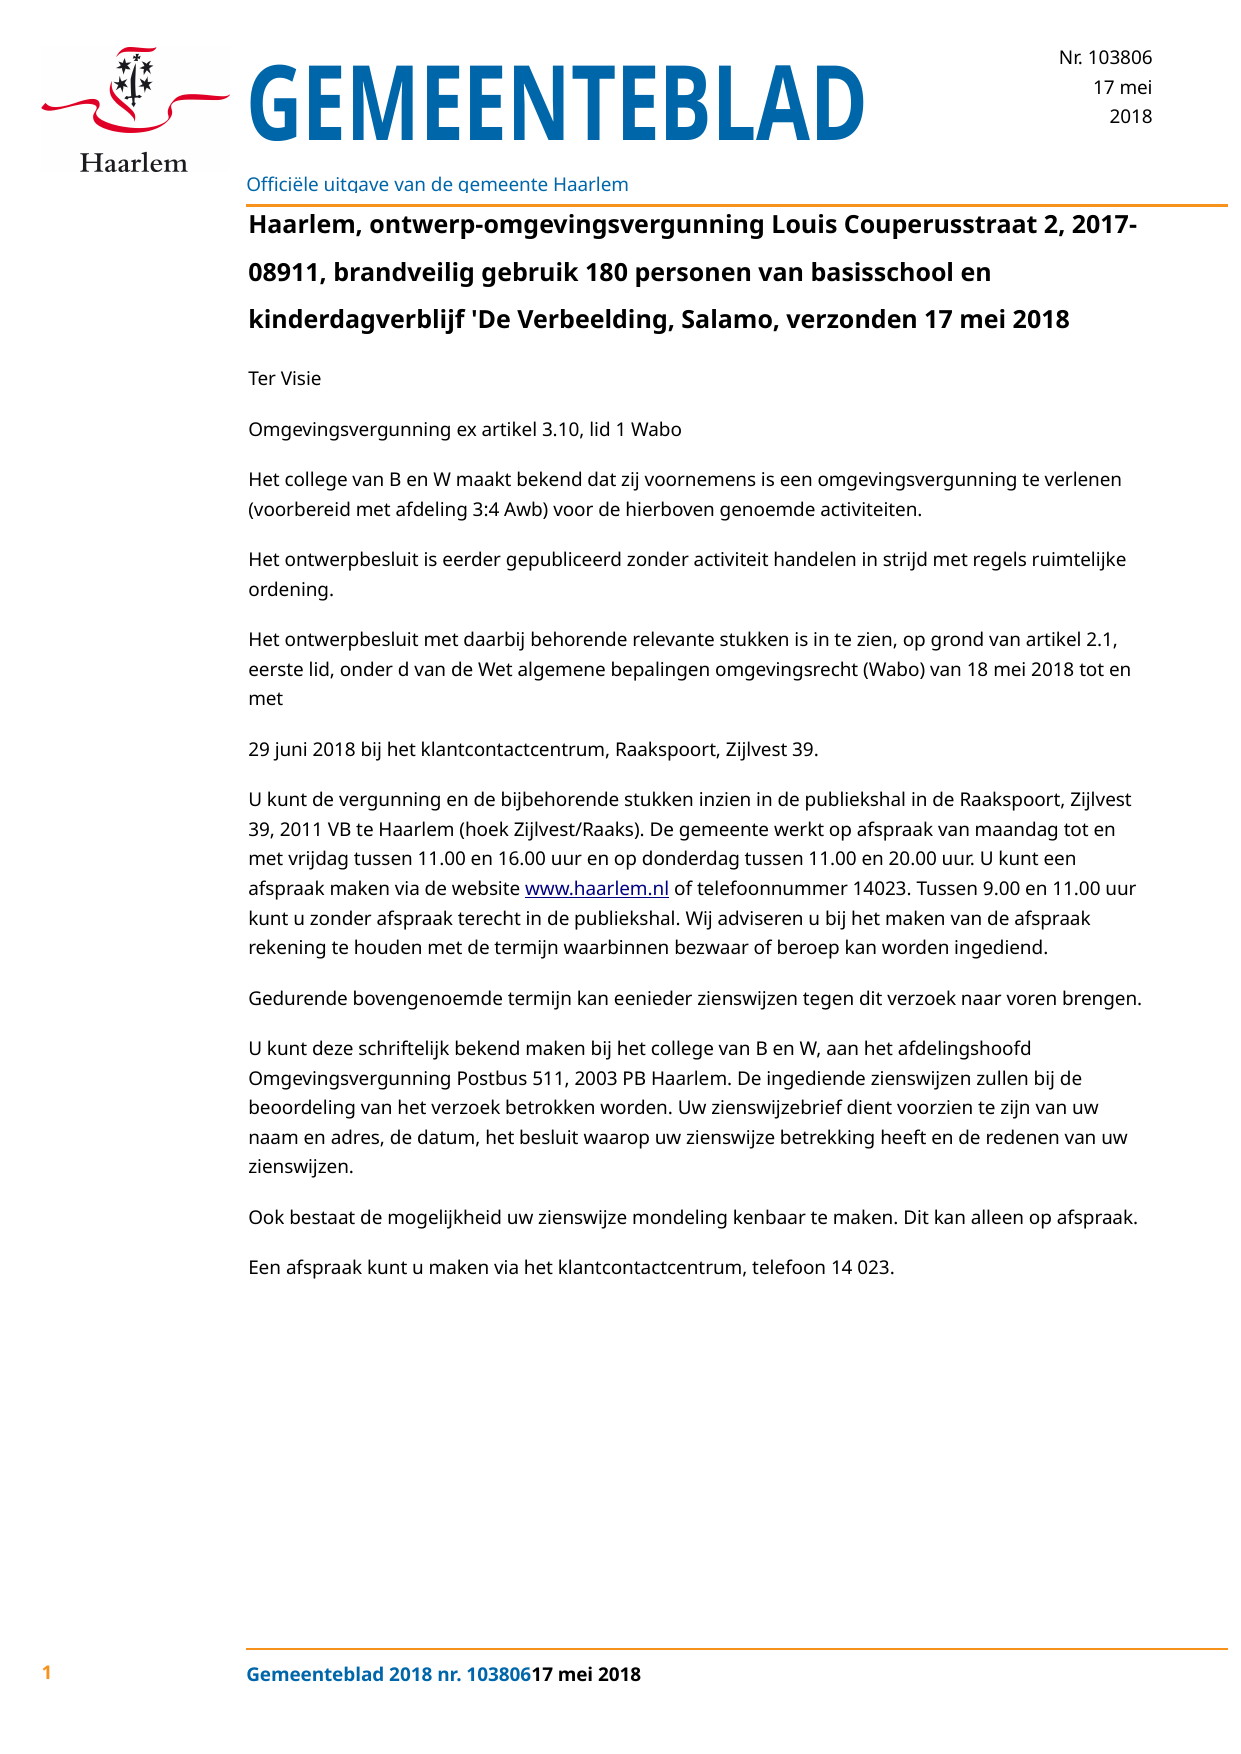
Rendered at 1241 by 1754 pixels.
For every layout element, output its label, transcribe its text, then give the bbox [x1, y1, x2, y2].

text Het ontwerpbesluit is eerder gepubliceerd zonder activiteit handelen in strijd met regels ruimtelijke ordening. [248, 546, 1152, 602]
text Een afspraak kunt u maken via het klantcontactcentrum, telefoon 14 023. [248, 1254, 1152, 1280]
text U kunt de vergunning en de bijbehorende stukken inzien in de publiekshal in de Raakspoort, Zijlvest 39, 2011 VB te Haarlem (hoek Zijlvest/Raaks). De gemeente werkt op afspraak van maandag tot en met vrijdag tussen 11.00 en 16.00 uur en op donderdag tussen 11.00 en 20.00 uur. U kunt een afspraak maken via de website www.haarlem.nl of telefoonnummer 14023. Tussen 9.00 en 11.00 uur kunt u zonder afspraak terecht in de publiekshal. Wij adviseren u bij het maken van de afspraak rekening te houden met de termijn waarbinnen bezwaar of beroep kan worden ingediend. [248, 786, 1152, 960]
text Omgevingsvergunning ex artikel 3.10, lid 1 Wabo [248, 416, 1152, 442]
text Ook bestaat de mogelijkheid uw zienswijze mondeling kenbaar te maken. Dit kan alleen op afspraak. [248, 1204, 1152, 1229]
text Ter Visie [248, 366, 1152, 391]
picture [41, 47, 231, 172]
text Haarlem, ontwerp-omgevingsvergunning Louis Couperusstraat 2, 2017-08911, brandveilig gebruik 180 personen van basisschool en kinderdagverblijf 'De Verbeelding, Salamo, verzonden 17 mei 2018 [248, 207, 1152, 336]
text Gedurende bovengenoemde termijn kan eenieder zienswijzen tegen dit verzoek naar voren brengen. [248, 985, 1152, 1010]
text Het college van B en W maakt bekend dat zij voornemens is een omgevingsvergunning te verlenen (voorbereid met afdeling 3:4 Awb) voor de hierboven genoemde activiteiten. [248, 466, 1152, 522]
text 29 juni 2018 bij het klantcontactcentrum, Raakspoort, Zijlvest 39. [248, 736, 1152, 762]
text Het ontwerpbesluit met daarbij behorende relevante stukken is in te zien, op grond van artikel 2.1, eerste lid, onder d van de Wet algemene bepalingen omgevingsrecht (Wabo) van 18 mei 2018 tot en met [248, 626, 1152, 711]
text U kunt deze schriftelijk bekend maken bij het college van B en W, aan het afdelingshoofd Omgevingsvergunning Postbus 511, 2003 PB Haarlem. De ingediende zienswijzen zullen bij de beoordeling van het verzoek betrokken worden. Uw zienswijzebrief dient voorzien te zijn van uw naam en adres, de datum, het besluit waarop uw zienswijze betrekking heeft en de redenen van uw zienswijzen. [248, 1035, 1152, 1179]
